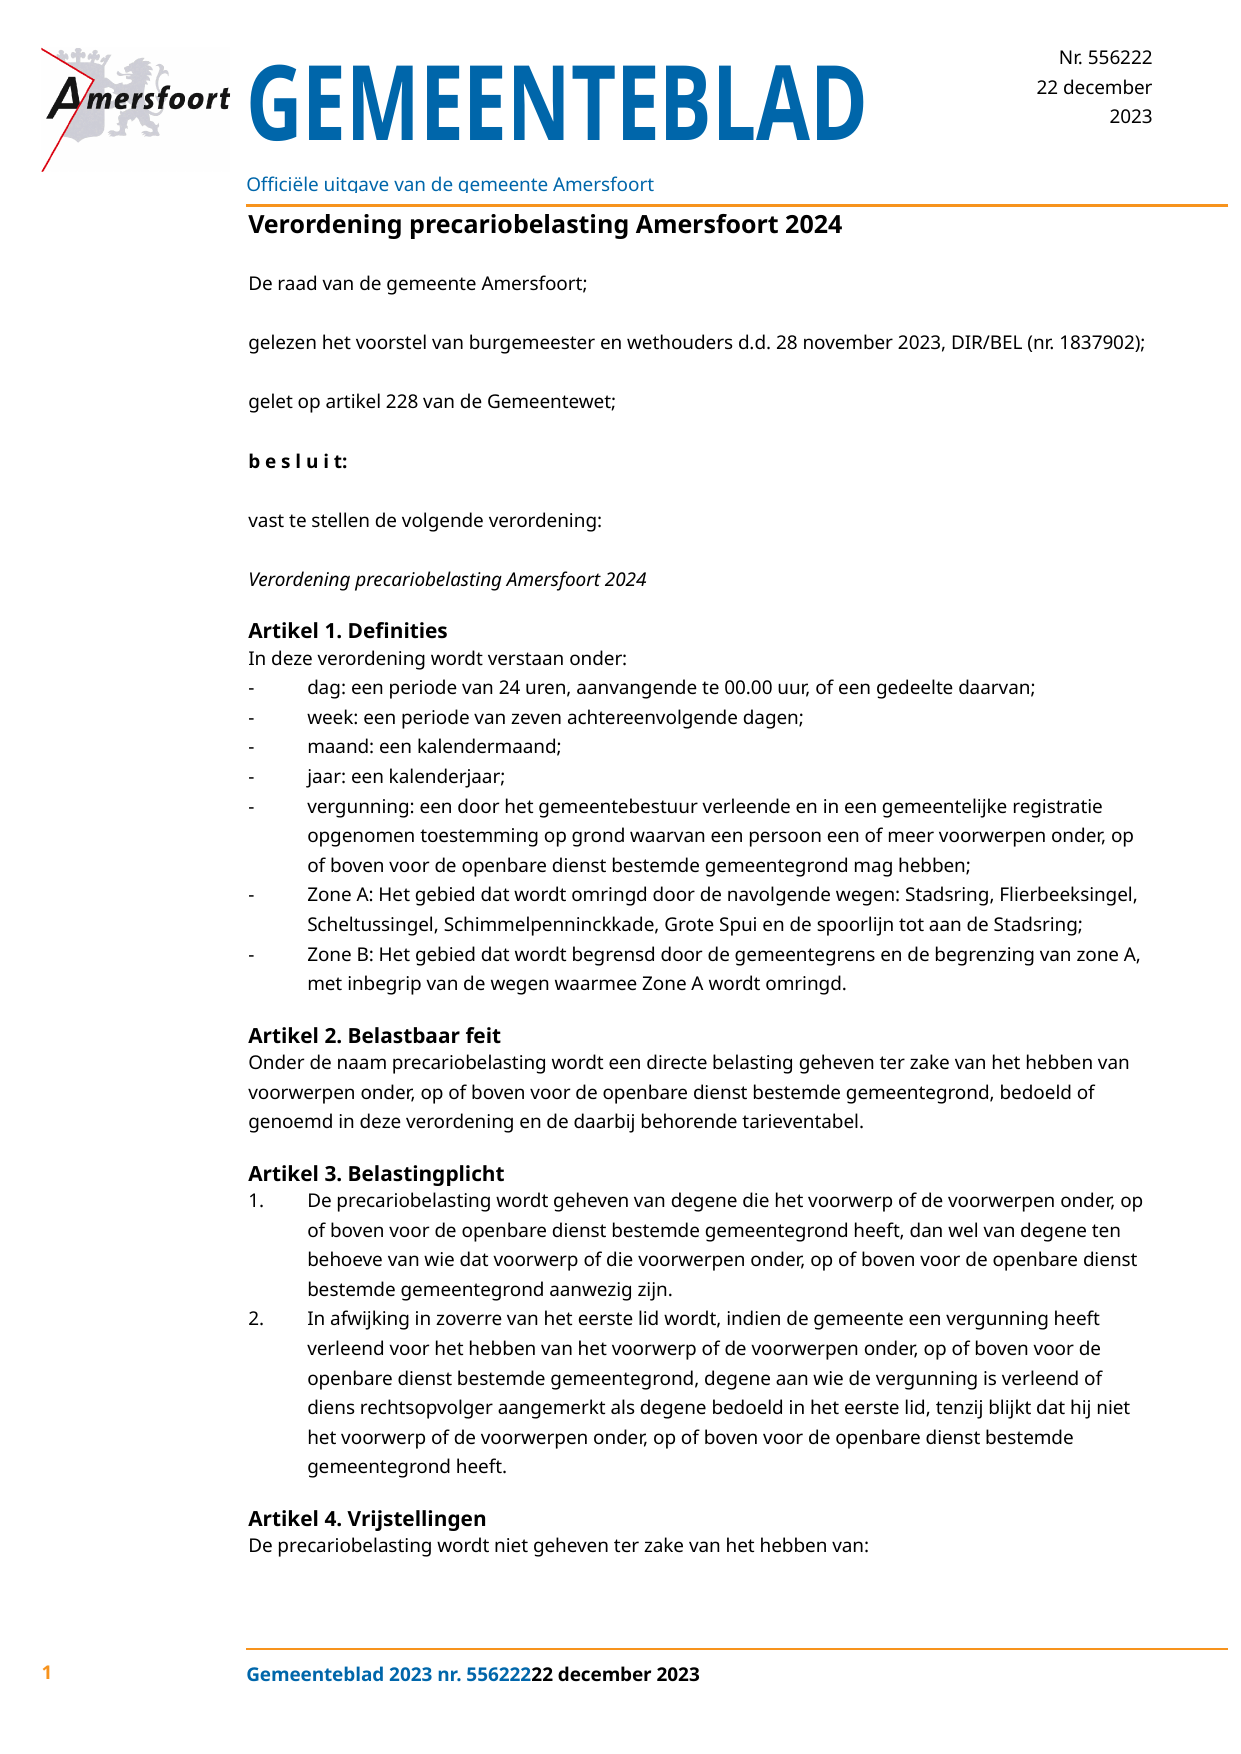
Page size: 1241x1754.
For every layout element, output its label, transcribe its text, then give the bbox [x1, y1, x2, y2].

text Artikel 1. Definities [248, 617, 1152, 645]
list vergunning: een door het gemeentebestuur verleende en in een gemeentelijke registratie opgenomen toestemming op grond waarvan een persoon een of meer voorwerpen onder, op of boven voor de openbare dienst bestemde gemeentegrond mag hebben; [248, 793, 1152, 878]
list In afwijking in zoverre van het eerste lid wordt, indien de gemeente een vergunning heeft verleend voor het hebben van het voorwerp of de voorwerpen onder, op of boven voor de openbare dienst bestemde gemeentegrond, degene aan wie de vergunning is verleend of diens rechtsopvolger aangemerkt als degene bedoeld in het eerste lid, tenzij blijkt dat hij niet het voorwerp of de voorwerpen onder, op of boven voor de openbare dienst bestemde gemeentegrond heeft. [248, 1306, 1152, 1479]
text In deze verordening wordt verstaan onder: [248, 645, 1152, 671]
text b e s l u i t: [248, 448, 1152, 473]
text Artikel 2. Belastbaar feit [248, 1021, 1152, 1049]
text Artikel 3. Belastingplicht [248, 1159, 1152, 1187]
list jaar: een kalenderjaar; [248, 763, 1152, 789]
list De precariobelasting wordt geheven van degene die het voorwerp of de voorwerpen onder, op of boven voor de openbare dienst bestemde gemeentegrond heeft, dan wel van degene ten behoeve van wie dat voorwerp of die voorwerpen onder, op of boven voor de openbare dienst bestemde gemeentegrond aanwezig zijn. [248, 1187, 1152, 1302]
picture [41, 47, 231, 172]
text Verordening precariobelasting Amersfoort 2024 [248, 207, 1152, 241]
text gelezen het voorstel van burgemeester en wethouders d.d. 28 november 2023, DIR/BEL (nr. 1837902); [248, 329, 1152, 355]
text Verordening precariobelasting Amersfoort 2024 [248, 566, 1152, 592]
text gelet op artikel 228 van de Gemeentewet; [248, 389, 1152, 414]
text vast te stellen de volgende verordening: [248, 507, 1152, 533]
list Zone A: Het gebied dat wordt omringd door de navolgende wegen: Stadsring, Flierbeeksingel, Scheltussingel, Schimmelpenninckkade, Grote Spui en de spoorlijn tot aan de Stadsring; [248, 882, 1152, 937]
list maand: een kalendermaand; [248, 734, 1152, 759]
text De raad van de gemeente Amersfoort; [248, 270, 1152, 296]
text Onder de naam precariobelasting wordt een directe belasting geheven ter zake van het hebben van voorwerpen onder, op of boven voor de openbare dienst bestemde gemeentegrond, bedoeld of genoemd in deze verordening en de daarbij behorende tarieventabel. [248, 1049, 1152, 1134]
list week: een periode van zeven achtereenvolgende dagen; [248, 704, 1152, 730]
list Zone B: Het gebied dat wordt begrensd door de gemeentegrens en de begrenzing van zone A, met inbegrip van de wegen waarmee Zone A wordt omringd. [248, 941, 1152, 996]
text De precariobelasting wordt niet geheven ter zake van het hebben van: [248, 1532, 1152, 1558]
list dag: een periode van 24 uren, aanvangende te 00.00 uur, of een gedeelte daarvan; [248, 674, 1152, 700]
text Artikel 4. Vrijstellingen [248, 1504, 1152, 1532]
